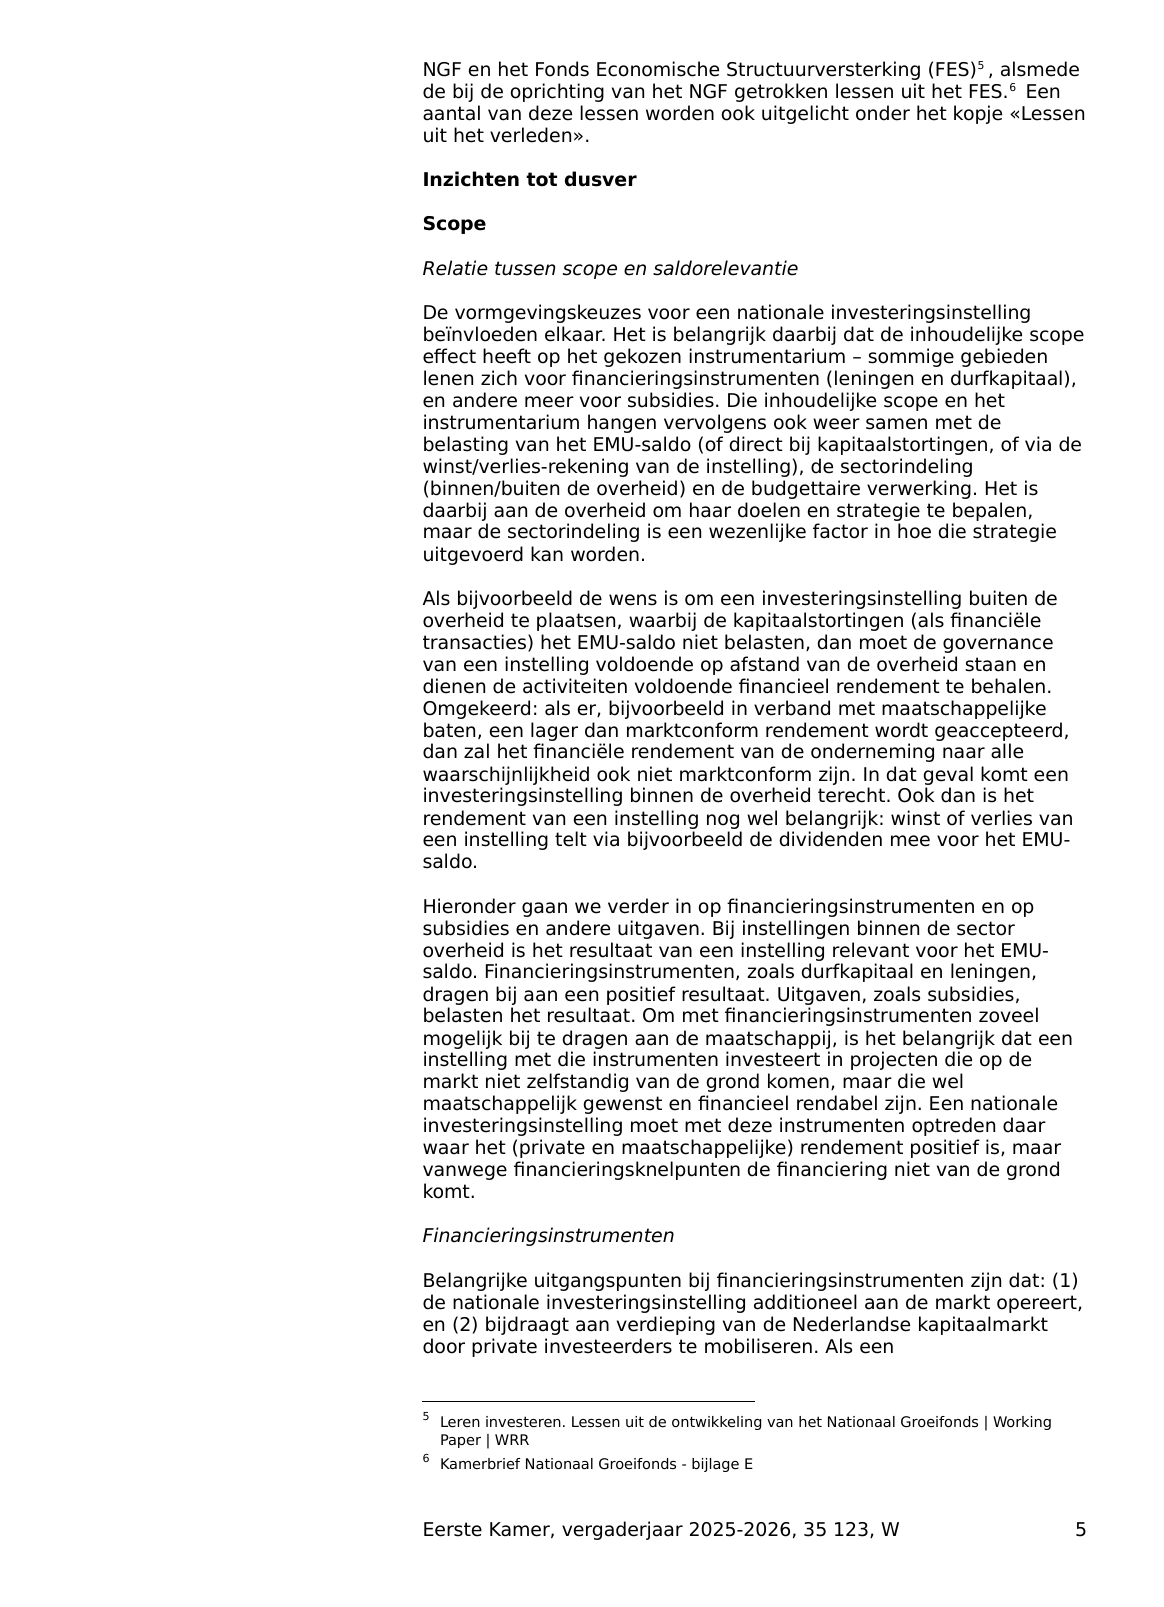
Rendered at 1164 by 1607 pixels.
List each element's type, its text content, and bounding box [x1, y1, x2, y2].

text Kamerbrief Nationaal Groeifonds - bijlage E [422, 1452, 1087, 1474]
subtitle Relatie tussen scope en saldorelevantie [422, 257, 1087, 279]
subtitle Financieringsinstrumenten [422, 1225, 1087, 1247]
text Leren investeren. Lessen uit de ontwikkeling van het Nationaal Groeifonds | Working Paper | WRR [422, 1410, 1087, 1449]
text Hieronder gaan we verder in op financieringsinstrumenten en op subsidies en andere uitgaven. Bij instellingen binnen de sector overheid is het resultaat van een instelling relevant voor het EMU-saldo. Financieringsinstrumenten, zoals durfkapitaal en leningen, dragen bij aan een positief resultaat. Uitgaven, zoals subsidies, belasten het resultaat. Om met financieringsinstrumenten zoveel mogelijk bij te dragen aan de maatschappij, is het belangrijk dat een instelling met die instrumenten investeert in projecten die op de markt niet zelfstandig van de grond komen, maar die wel maatschappelijk gewenst en financieel rendabel zijn. Een nationale investeringsinstelling moet met deze instrumenten optreden daar waar het (private en maatschappelijke) rendement positief is, maar vanwege financieringsknelpunten de financiering niet van de grond komt. [422, 896, 1087, 1203]
subtitle Scope [422, 213, 1087, 235]
text Belangrijke uitgangspunten bij financieringsinstrumenten zijn dat: (1) de nationale investeringsinstelling additioneel aan de markt opereert, en (2) bijdraagt aan verdieping van de Nederlandse kapitaalmarkt door private investeerders te mobiliseren. Als een [422, 1269, 1087, 1357]
text Als bijvoorbeeld de wens is om een investeringsinstelling buiten de overheid te plaatsen, waarbij de kapitaalstortingen (als financiële transacties) het EMU-saldo niet belasten, dan moet de governance van een instelling voldoende op afstand van de overheid staan en dienen de activiteiten voldoende financieel rendement te behalen. Omgekeerd: als er, bijvoorbeeld in verband met maatschappelijke baten, een lager dan marktconform rendement wordt geaccepteerd, dan zal het financiële rendement van de onderneming naar alle waarschijnlijkheid ook niet marktconform zijn. In dat geval komt een investeringsinstelling binnen de overheid terecht. Ook dan is het rendement van een instelling nog wel belangrijk: winst of verlies van een instelling telt via bijvoorbeeld de dividenden mee voor het EMU-saldo. [422, 588, 1087, 873]
text NGF en het Fonds Economische Structuurversterking (FES), alsmede de bij de oprichting van het NGF getrokken lessen uit het FES. Een aantal van deze lessen worden ook uitgelicht onder het kopje «Lessen uit het verleden». [422, 59, 1087, 147]
subtitle Inzichten tot dusver [422, 169, 1087, 191]
text De vormgevingskeuzes voor een nationale investeringsinstelling beïnvloeden elkaar. Het is belangrijk daarbij dat de inhoudelijke scope effect heeft op het gekozen instrumentarium – sommige gebieden lenen zich voor financieringsinstrumenten (leningen en durfkapitaal), en andere meer voor subsidies. Die inhoudelijke scope en het instrumentarium hangen vervolgens ook weer samen met de belasting van het EMU-saldo (of direct bij kapitaalstortingen, of via de winst/verlies-rekening van de instelling), de sectorindeling (binnen/buiten de overheid) en de budgettaire verwerking. Het is daarbij aan de overheid om haar doelen en strategie te bepalen, maar de sectorindeling is een wezenlijke factor in hoe die strategie uitgevoerd kan worden. [422, 302, 1087, 565]
